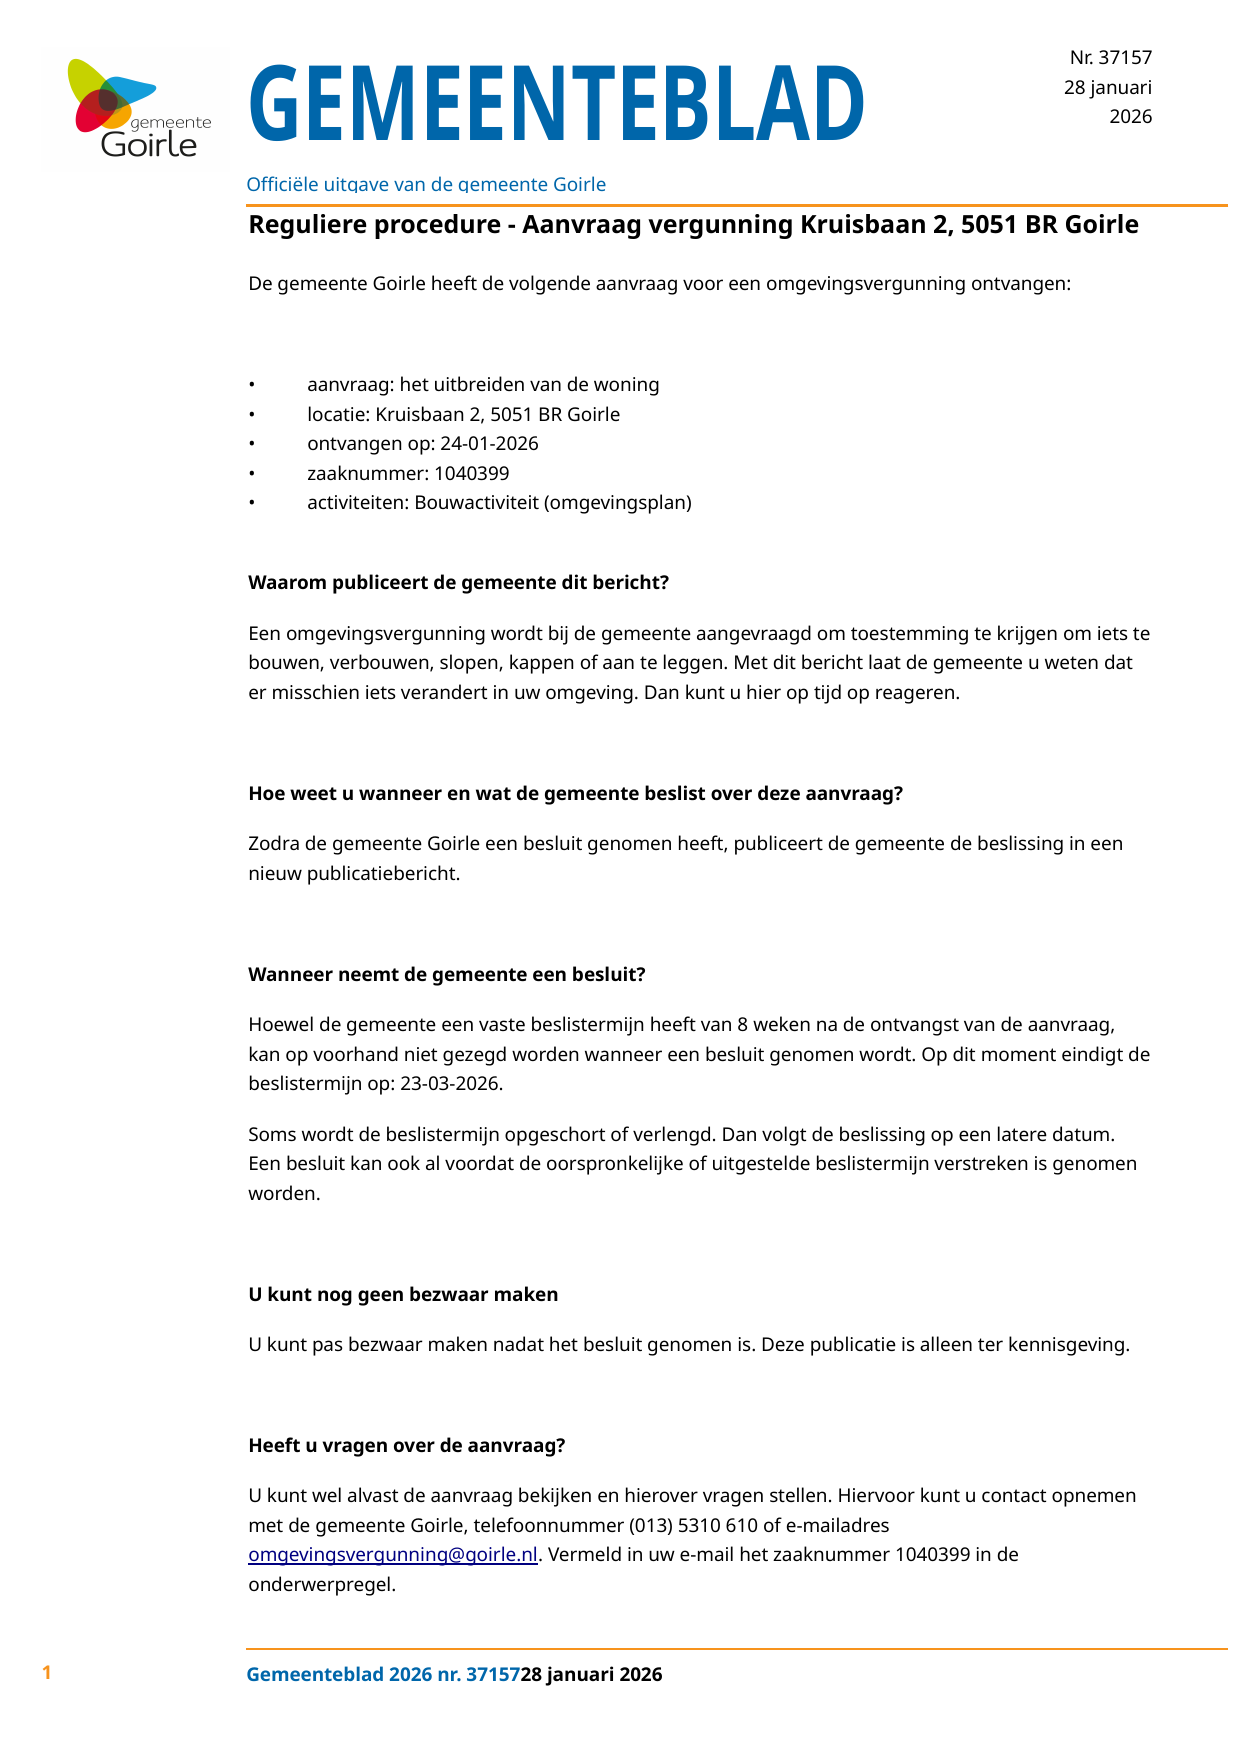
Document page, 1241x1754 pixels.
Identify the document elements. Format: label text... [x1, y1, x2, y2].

text Heeft u vragen over de aanvraag? [248, 1432, 1152, 1458]
list zaaknummer: 1040399 [248, 460, 1152, 486]
text Hoe weet u wanneer en wat de gemeente beslist over deze aanvraag? [248, 780, 1152, 806]
text U kunt pas bezwaar maken nadat het besluit genomen is. Deze publicatie is alleen ter kennisgeving. [248, 1331, 1152, 1357]
text Zodra de gemeente Goirle een besluit genomen heeft, publiceert de gemeente de beslissing in een nieuw publicatiebericht. [248, 830, 1152, 886]
text U kunt wel alvast de aanvraag bekijken en hierover vragen stellen. Hiervoor kunt u contact opnemen met de gemeente Goirle, telefoonnummer (013) 5310 610 of e-mailadres omgevingsvergunning@goirle.nl. Vermeld in uw e-mail het zaaknummer 1040399 in de onderwerpregel. [248, 1482, 1152, 1597]
text Wanneer neemt de gemeente een besluit? [248, 961, 1152, 986]
list aanvraag: het uitbreiden van de woning [248, 371, 1152, 397]
text U kunt nog geen bezwaar maken [248, 1281, 1152, 1306]
list activiteiten: Bouwactiviteit (omgevingsplan) [248, 489, 1152, 515]
text Waarom publiceert de gemeente dit bericht? [248, 569, 1152, 595]
text Soms wordt de beslistermijn opgeschort of verlengd. Dan volgt de beslissing op een latere datum. Een besluit kan ook al voordat de oorspronkelijke of uitgestelde beslistermijn verstreken is genomen worden. [248, 1121, 1152, 1206]
text Hoewel de gemeente een vaste beslistermijn heeft van 8 weken na de ontvangst van de aanvraag, kan op voorhand niet gezegd worden wanneer een besluit genomen wordt. Op dit moment eindigt de beslistermijn op: 23-03-2026. [248, 1011, 1152, 1096]
list locatie: Kruisbaan 2, 5051 BR Goirle [248, 401, 1152, 426]
picture [41, 47, 231, 172]
text Reguliere procedure - Aanvraag vergunning Kruisbaan 2, 5051 BR Goirle [248, 207, 1152, 241]
list ontvangen op: 24-01-2026 [248, 430, 1152, 456]
text De gemeente Goirle heeft de volgende aanvraag voor een omgevingsvergunning ontvangen: [248, 270, 1152, 296]
text Een omgevingsvergunning wordt bij de gemeente aangevraagd om toestemming te krijgen om iets te bouwen, verbouwen, slopen, kappen of aan te leggen. Met dit bericht laat de gemeente u weten dat er misschien iets verandert in uw omgeving. Dan kunt u hier op tijd op reageren. [248, 620, 1152, 705]
